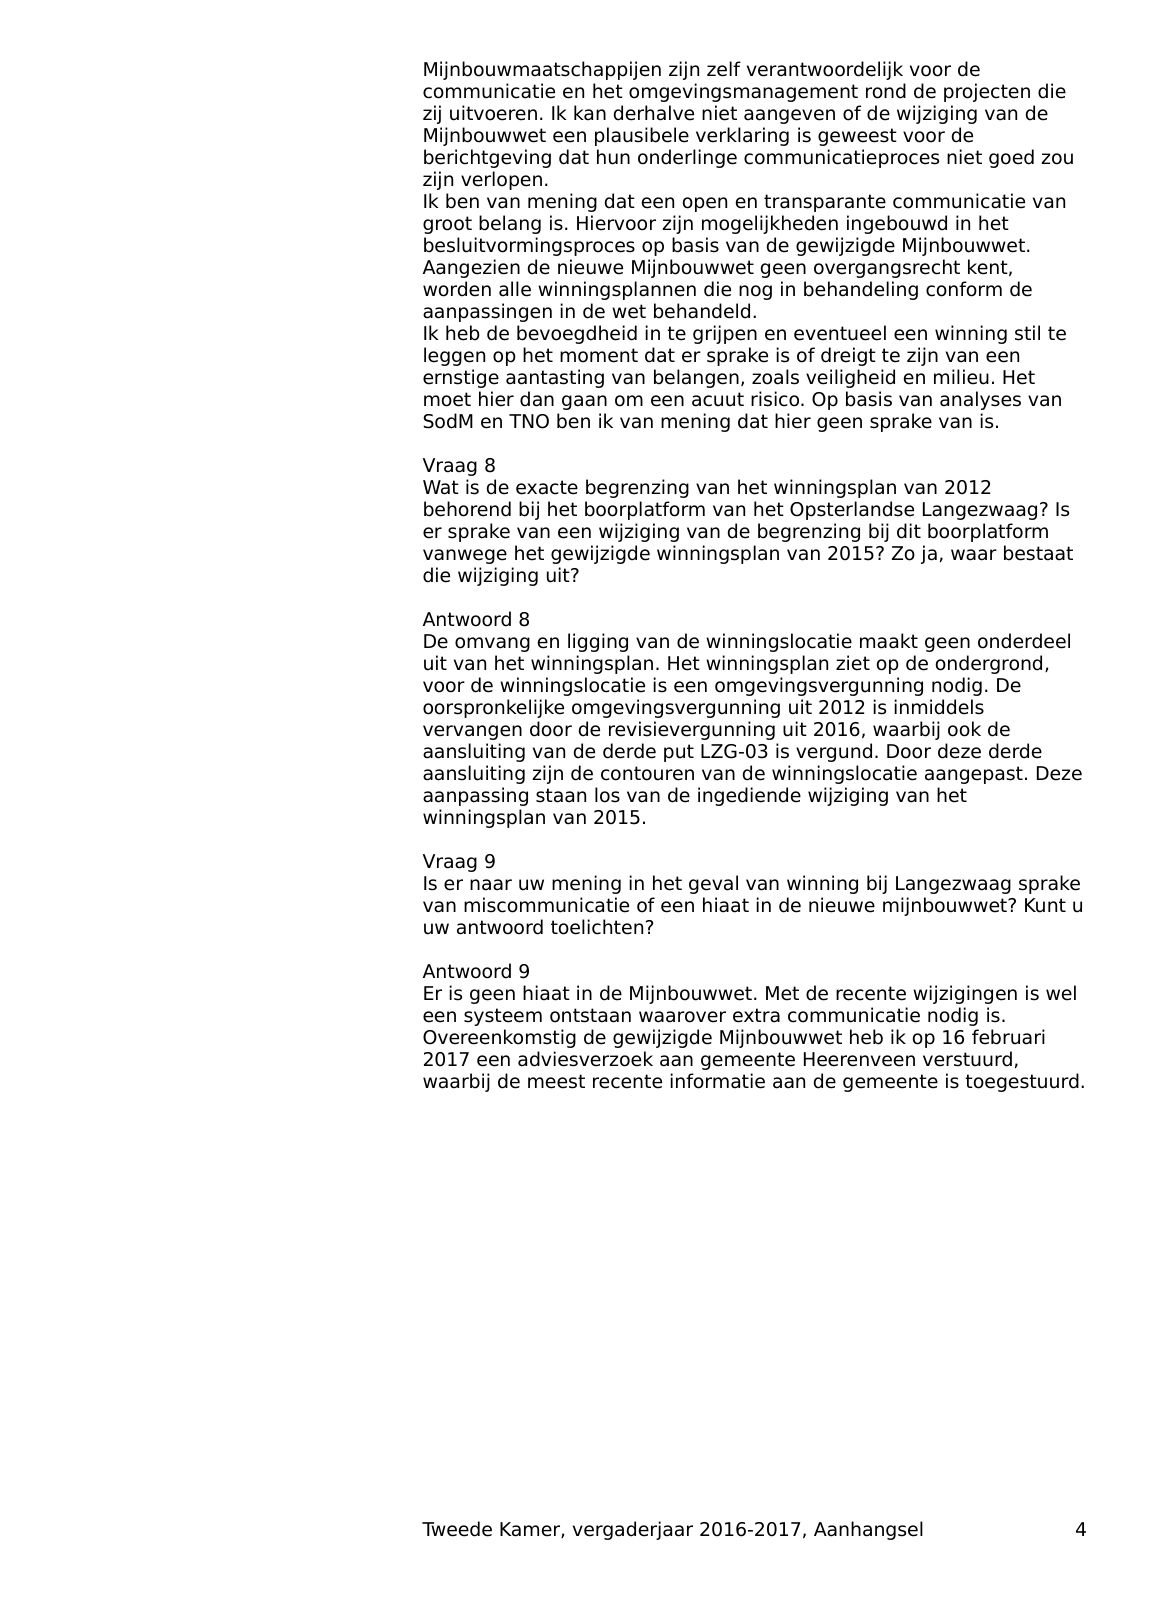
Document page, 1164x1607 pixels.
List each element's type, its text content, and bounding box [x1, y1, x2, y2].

text Wat is de exacte begrenzing van het winningsplan van 2012 behorend bij het boorplatform van het Opsterlandse Langezwaag? Is er sprake van een wijziging van de begrenzing bij dit boorplatform vanwege het gewijzigde winningsplan van 2015? Zo ja, waar bestaat die wijziging uit? [422, 477, 1087, 587]
text Mijnbouwmaatschappijen zijn zelf verantwoordelijk voor de communicatie en het omgevingsmanagement rond de projecten die zij uitvoeren. Ik kan derhalve niet aangeven of de wijziging van de Mijnbouwwet een plausibele verklaring is geweest voor de berichtgeving dat hun onderlinge communicatieproces niet goed zou zijn verlopen. [422, 59, 1087, 191]
text Antwoord 9 [422, 961, 1087, 983]
text Er is geen hiaat in de Mijnbouwwet. Met de recente wijzigingen is wel een systeem ontstaan waarover extra communicatie nodig is. Overeenkomstig de gewijzigde Mijnbouwwet heb ik op 16 februari 2017 een adviesverzoek aan gemeente Heerenveen verstuurd, waarbij de meest recente informatie aan de gemeente is toegestuurd. [422, 983, 1087, 1093]
text Vraag 8 [422, 455, 1087, 477]
text Antwoord 8 [422, 609, 1087, 631]
text Ik heb de bevoegdheid in te grijpen en eventueel een winning stil te leggen op het moment dat er sprake is of dreigt te zijn van een ernstige aantasting van belangen, zoals veiligheid en milieu. Het moet hier dan gaan om een acuut risico. Op basis van analyses van SodM en TNO ben ik van mening dat hier geen sprake van is. [422, 323, 1087, 433]
text Vraag 9 [422, 851, 1087, 873]
text Is er naar uw mening in het geval van winning bij Langezwaag sprake van miscommunicatie of een hiaat in de nieuwe mijnbouwwet? Kunt u uw antwoord toelichten? [422, 873, 1087, 939]
text De omvang en ligging van de winningslocatie maakt geen onderdeel uit van het winningsplan. Het winningsplan ziet op de ondergrond, voor de winningslocatie is een omgevingsvergunning nodig. De oorspronkelijke omgevingsvergunning uit 2012 is inmiddels vervangen door de revisievergunning uit 2016, waarbij ook de aansluiting van de derde put LZG-03 is vergund. Door deze derde aansluiting zijn de contouren van de winningslocatie aangepast. Deze aanpassing staan los van de ingediende wijziging van het winningsplan van 2015. [422, 631, 1087, 829]
text Ik ben van mening dat een open en transparante communicatie van groot belang is. Hiervoor zijn mogelijkheden ingebouwd in het besluitvormingsproces op basis van de gewijzigde Mijnbouwwet. Aangezien de nieuwe Mijnbouwwet geen overgangsrecht kent, worden alle winningsplannen die nog in behandeling conform de aanpassingen in de wet behandeld. [422, 191, 1087, 323]
